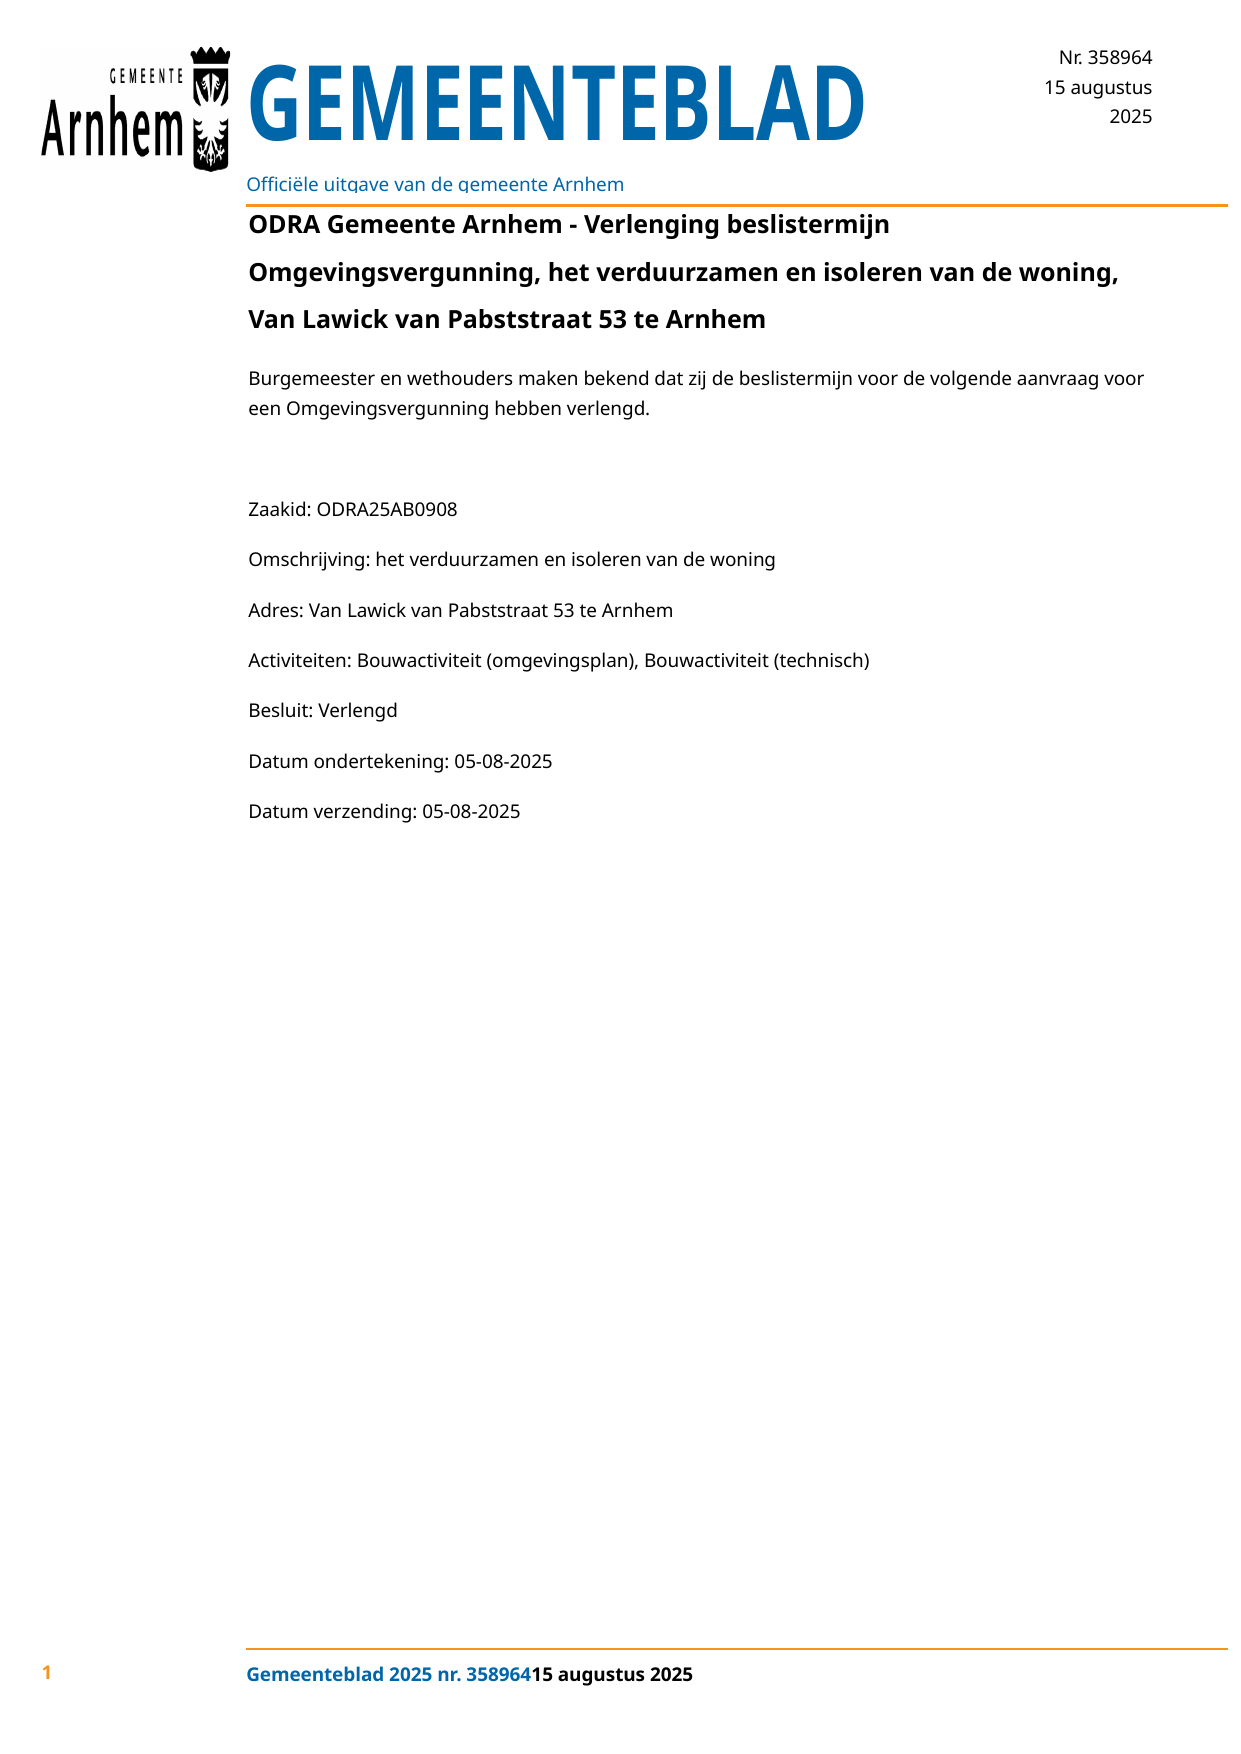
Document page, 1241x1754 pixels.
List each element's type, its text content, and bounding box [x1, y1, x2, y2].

text ODRA Gemeente Arnhem - Verlenging beslistermijn Omgevingsvergunning, het verduurzamen en isoleren van de woning, Van Lawick van Pabststraat 53 te Arnhem [248, 207, 1152, 336]
text Zaakid: ODRA25AB0908 [248, 496, 1152, 522]
text Omschrijving: het verduurzamen en isoleren van de woning [248, 546, 1152, 572]
picture [41, 47, 231, 172]
text Datum ondertekening: 05-08-2025 [248, 748, 1152, 774]
text Burgemeester en wethouders maken bekend dat zij de beslistermijn voor de volgende aanvraag voor een Omgevingsvergunning hebben verlengd. [248, 366, 1152, 421]
text Activiteiten: Bouwactiviteit (omgevingsplan), Bouwactiviteit (technisch) [248, 647, 1152, 673]
text Datum verzending: 05-08-2025 [248, 798, 1152, 824]
text Besluit: Verlengd [248, 698, 1152, 723]
text Adres: Van Lawick van Pabststraat 53 te Arnhem [248, 597, 1152, 622]
